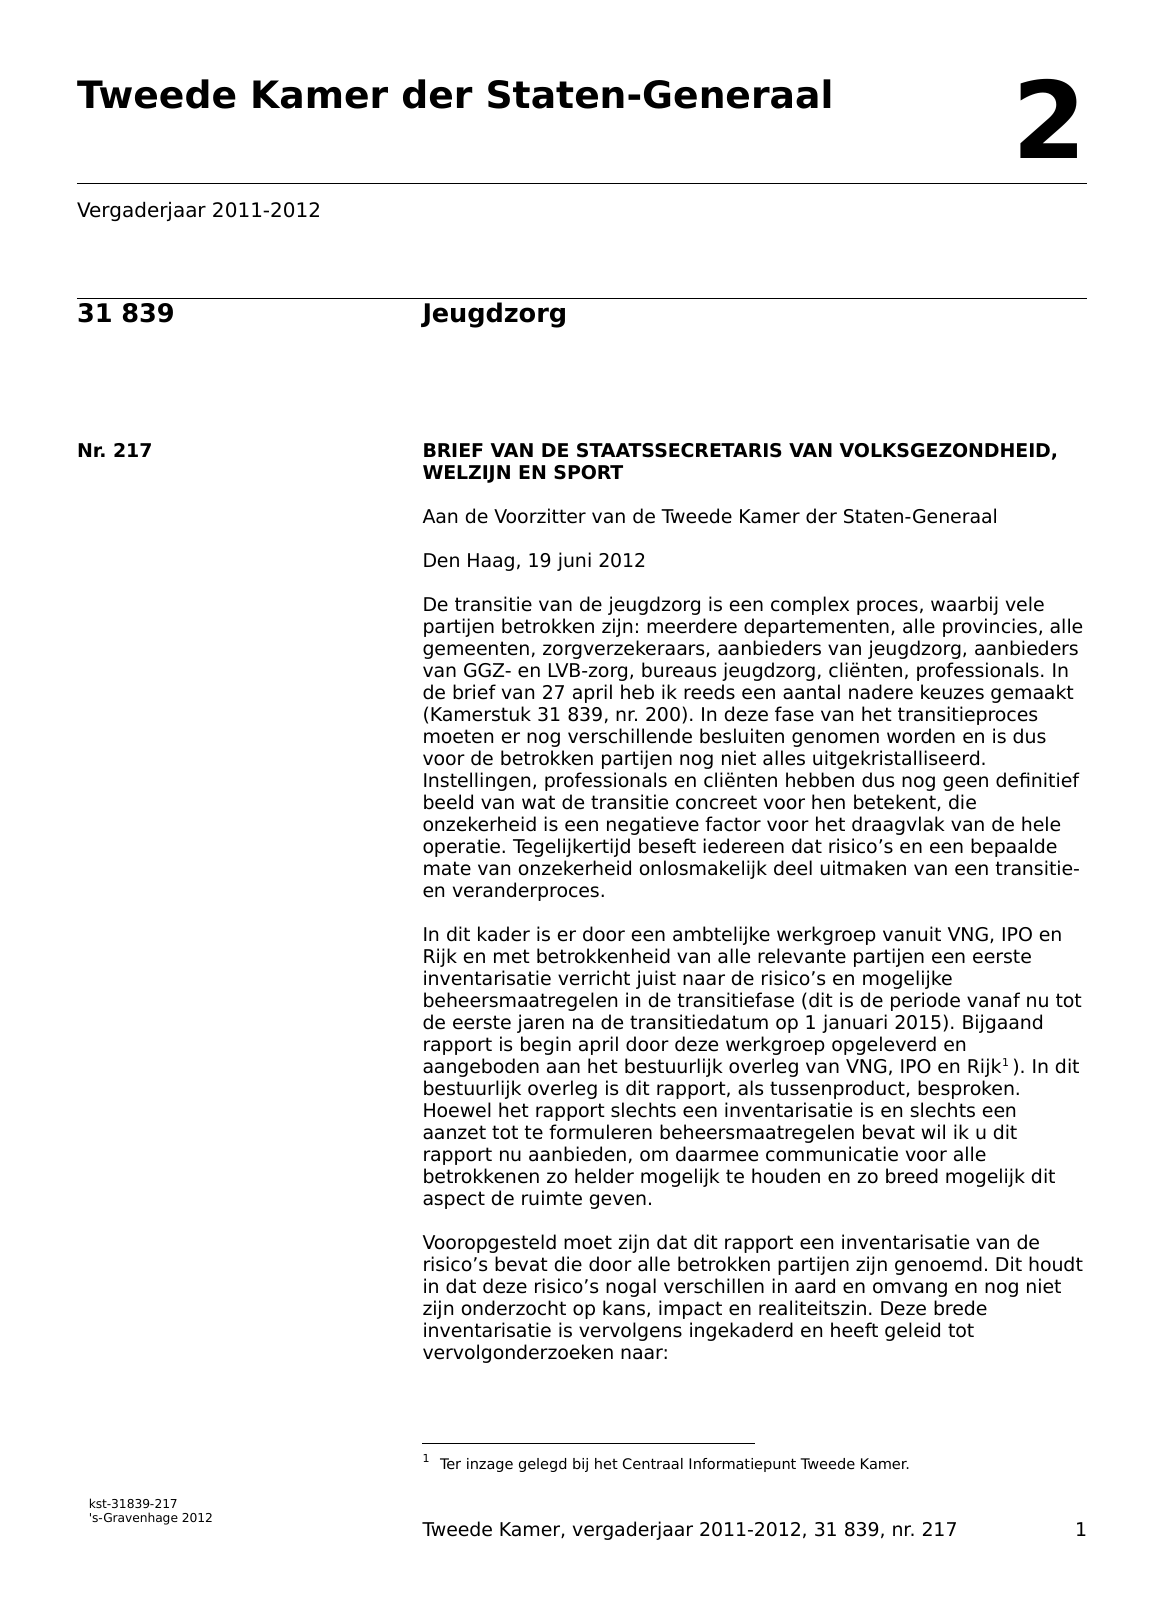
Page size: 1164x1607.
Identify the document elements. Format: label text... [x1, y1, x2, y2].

subtitle Nr. 217 BRIEF VAN DE STAATSSECRETARIS VAN VOLKSGEZONDHEID, WELZIJN EN SPORT [77, 440, 1087, 484]
text De transitie van de jeugdzorg is een complex proces, waarbij vele partijen betrokken zijn: meerdere departementen, alle provincies, alle gemeenten, zorgverzekeraars, aanbieders van jeugdzorg, aanbieders van GGZ- en LVB-zorg, bureaus jeugdzorg, cliënten, professionals. In de brief van 27 april heb ik reeds een aantal nadere keuzes gemaakt (Kamerstuk 31 839, nr. 200). In deze fase van het transitieproces moeten er nog verschillende besluiten genomen worden en is dus voor de betrokken partijen nog niet alles uitgekristalliseerd. Instellingen, professionals en cliënten hebben dus nog geen definitief beeld van wat de transitie concreet voor hen betekent, die onzekerheid is een negatieve factor voor het draagvlak van de hele operatie. Tegelijkertijd beseft iedereen dat risico’s en een bepaalde mate van onzekerheid onlosmakelijk deel uitmaken van een transitie- en veranderproces. [422, 594, 1087, 902]
text Den Haag, 19 juni 2012 [422, 550, 1087, 572]
text Ter inzage gelegd bij het Centraal Informatiepunt Tweede Kamer. [422, 1452, 1087, 1474]
text Vooropgesteld moet zijn dat dit rapport een inventarisatie van de risico’s bevat die door alle betrokken partijen zijn genoemd. Dit houdt in dat deze risico’s nogal verschillen in aard en omvang en nog niet zijn onderzocht op kans, impact en realiteitszin. Deze brede inventarisatie is vervolgens ingekaderd en heeft geleid tot vervolgonderzoeken naar: [422, 1232, 1087, 1364]
table_cell Vergaderjaar 2011-2012 [77, 184, 1087, 298]
text In dit kader is er door een ambtelijke werkgroep vanuit VNG, IPO en Rijk en met betrokkenheid van alle relevante partijen een eerste inventarisatie verricht juist naar de risico’s en mogelijke beheersmaatregelen in de transitiefase (dit is de periode vanaf nu tot de eerste jaren na de transitiedatum op 1 januari 2015). Bijgaand rapport is begin april door deze werkgroep opgeleverd en aangeboden aan het bestuurlijk overleg van VNG, IPO en Rijk). In dit bestuurlijk overleg is dit rapport, als tussenproduct, besproken. Hoewel het rapport slechts een inventarisatie is en slechts een aanzet tot te formuleren beheersmaatregelen bevat wil ik u dit rapport nu aanbieden, om daarmee communicatie voor alle betrokkenen zo helder mogelijk te houden en zo breed mogelijk dit aspect de ruimte geven. [422, 924, 1087, 1210]
subtitle 31 839 Jeugdzorg [77, 299, 1087, 329]
table_header Tweede Kamer der Staten-Generaal [77, 59, 886, 183]
text kst-31839-217 [88, 1497, 323, 1511]
table_header 2 [886, 59, 1087, 183]
text Aan de Voorzitter van de Tweede Kamer der Staten-Generaal [422, 506, 1087, 528]
text 's-Gravenhage 2012 [88, 1511, 323, 1525]
